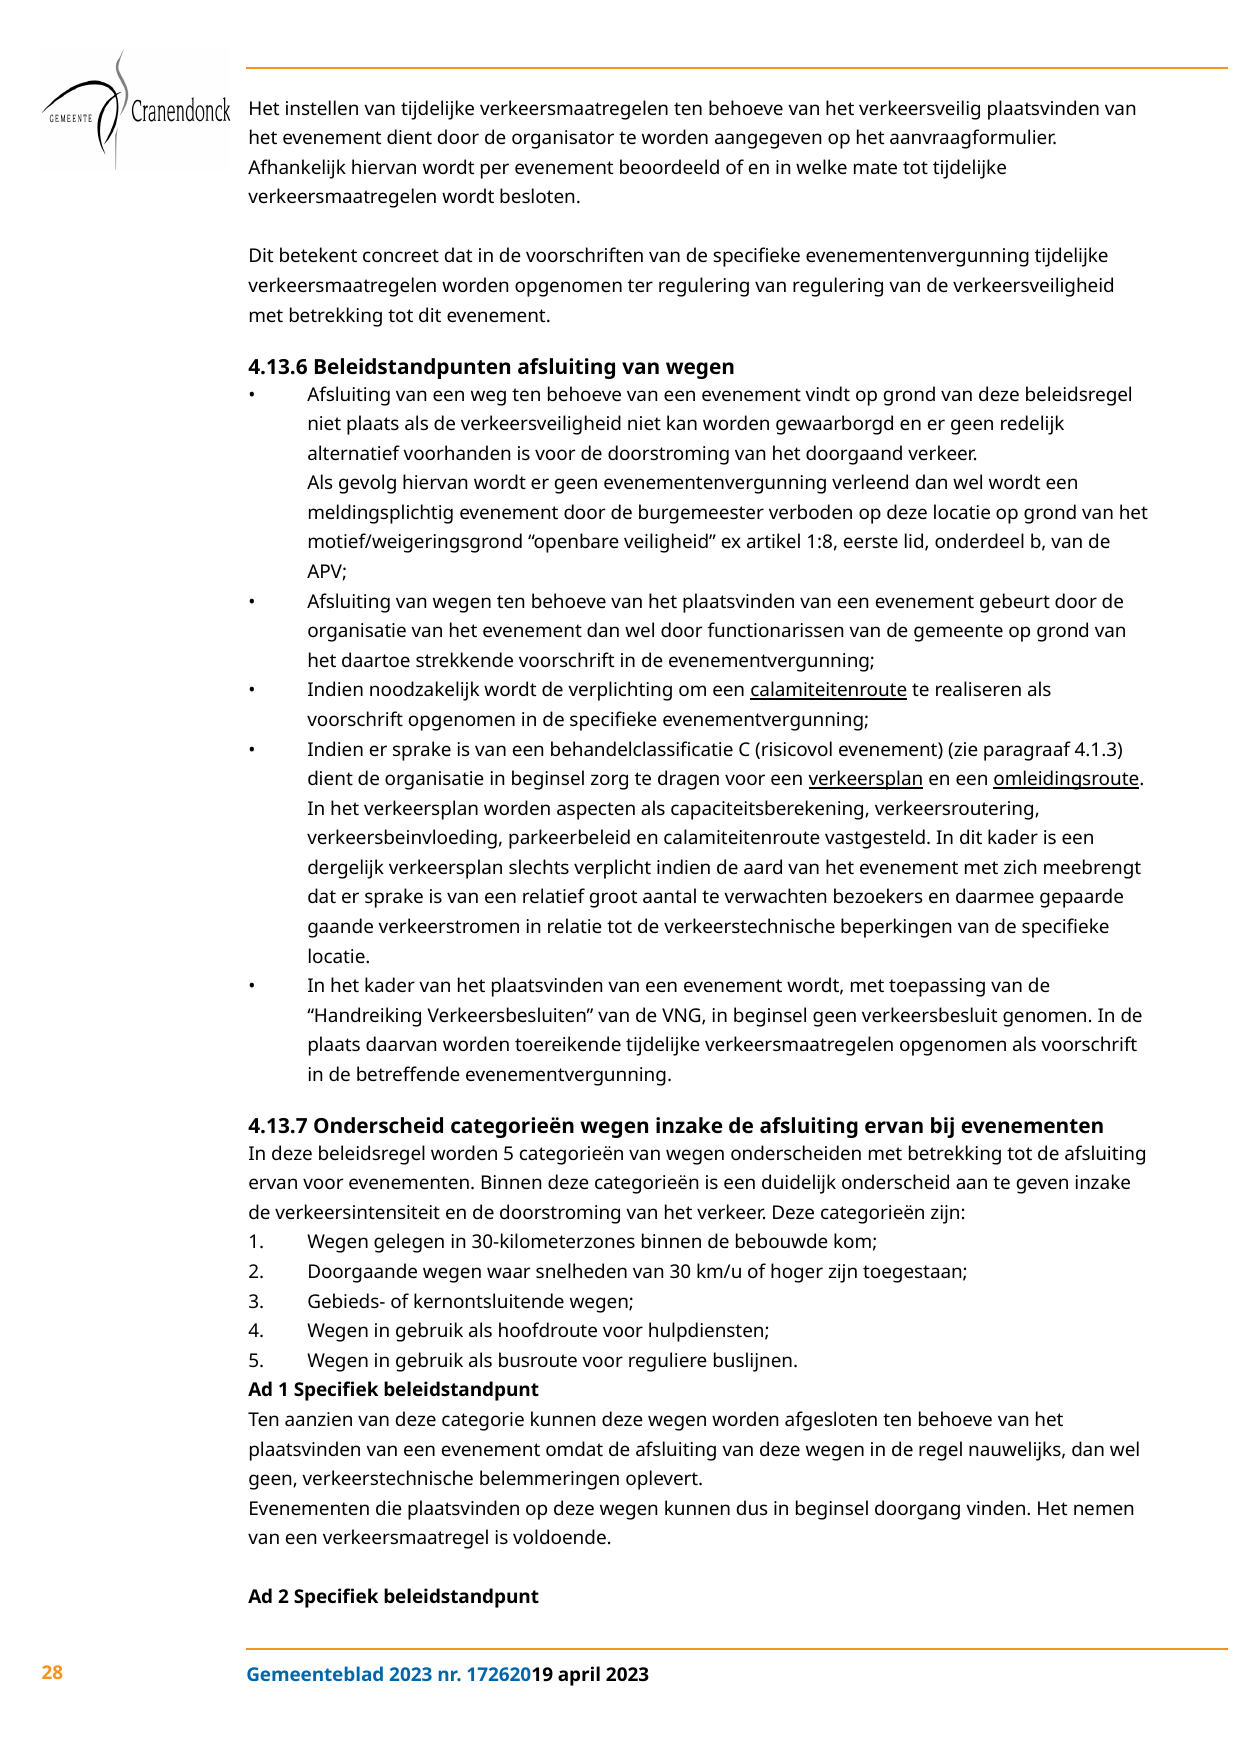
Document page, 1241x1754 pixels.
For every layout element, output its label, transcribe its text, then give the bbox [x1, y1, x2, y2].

text Ad 2 Specifiek beleidstandpunt [248, 1584, 1152, 1609]
list Indien er sprake is van een behandelclassificatie C (risicovol evenement) (zie paragraaf 4.1.3) dient de organisatie in beginsel zorg te dragen voor een verkeersplan en een omleidingsroute. In het verkeersplan worden aspecten als capaciteitsberekening, verkeersroutering, verkeersbeinvloeding, parkeerbeleid en calamiteitenroute vastgesteld. In dit kader is een dergelijk verkeersplan slechts verplicht indien de aard van het evenement met zich meebrengt dat er sprake is van een relatief groot aantal te verwachten bezoekers en daarmee gepaarde gaande verkeerstromen in relatie tot de verkeerstechnische beperkingen van de specifieke locatie. [248, 736, 1152, 968]
list Doorgaande wegen waar snelheden van 30 km/u of hoger zijn toegestaan; [248, 1258, 1152, 1284]
list Wegen in gebruik als busroute voor reguliere buslijnen. [248, 1347, 1152, 1373]
list Gebieds- of kernontsluitende wegen; [248, 1288, 1152, 1314]
text Ten aanzien van deze categorie kunnen deze wegen worden afgesloten ten behoeve van het plaatsvinden van een evenement omdat de afsluiting van deze wegen in de regel nauwelijks, dan wel geen, verkeerstechnische belemmeringen oplevert. [248, 1406, 1152, 1491]
list Wegen gelegen in 30-kilometerzones binnen de bebouwde kom; [248, 1229, 1152, 1254]
list Afsluiting van wegen ten behoeve van het plaatsvinden van een evenement gebeurt door de organisatie van het evenement dan wel door functionarissen van de gemeente op grond van het daartoe strekkende voorschrift in de evenementvergunning; [248, 588, 1152, 673]
text Ad 1 Specifiek beleidstandpunt [248, 1377, 1152, 1402]
list Wegen in gebruik als hoofdroute voor hulpdiensten; [248, 1317, 1152, 1343]
text Het instellen van tijdelijke verkeersmaatregelen ten behoeve van het verkeersveilig plaatsvinden van het evenement dient door de organisator te worden aangegeven op het aanvraagformulier. [248, 95, 1152, 150]
list Indien noodzakelijk wordt de verplichting om een calamiteitenroute te realiseren als voorschrift opgenomen in de specifieke evenementvergunning; [248, 677, 1152, 732]
text 4.13.6 Beleidstandpunten afsluiting van wegen [248, 352, 1152, 381]
text Afhankelijk hiervan wordt per evenement beoordeeld of en in welke mate tot tijdelijke verkeersmaatregelen wordt besloten. [248, 154, 1152, 209]
list Afsluiting van een weg ten behoeve van een evenement vindt op grond van deze beleidsregel niet plaats als de verkeersveiligheid niet kan worden gewaarborgd en er geen redelijk alternatief voorhanden is voor de doorstroming van het doorgaand verkeer. [248, 381, 1152, 466]
picture [41, 47, 231, 172]
text In deze beleidsregel worden 5 categorieën van wegen onderscheiden met betrekking tot de afsluiting ervan voor evenementen. Binnen deze categorieën is een duidelijk onderscheid aan te geven inzake de verkeersintensiteit en de doorstroming van het verkeer. Deze categorieën zijn: [248, 1140, 1152, 1225]
list In het kader van het plaatsvinden van een evenement wordt, met toepassing van de “Handreiking Verkeersbesluiten” van de VNG, in beginsel geen verkeersbesluit genomen. In de plaats daarvan worden toereikende tijdelijke verkeersmaatregelen opgenomen als voorschrift in de betreffende evenementvergunning. [248, 972, 1152, 1087]
list Als gevolg hiervan wordt er geen evenementenvergunning verleend dan wel wordt een meldingsplichtig evenement door de burgemeester verboden op deze locatie op grond van het motief/weigeringsgrond “openbare veiligheid” ex artikel 1:8, eerste lid, onderdeel b, van de APV; [248, 469, 1152, 584]
text Dit betekent concreet dat in de voorschriften van de specifieke evenementenvergunning tijdelijke verkeersmaatregelen worden opgenomen ter regulering van regulering van de verkeersveiligheid met betrekking tot dit evenement. [248, 243, 1152, 328]
text Evenementen die plaatsvinden op deze wegen kunnen dus in beginsel doorgang vinden. Het nemen van een verkeersmaatregel is voldoende. [248, 1495, 1152, 1550]
text 4.13.7 Onderscheid categorieën wegen inzake de afsluiting ervan bij evenementen [248, 1112, 1152, 1140]
